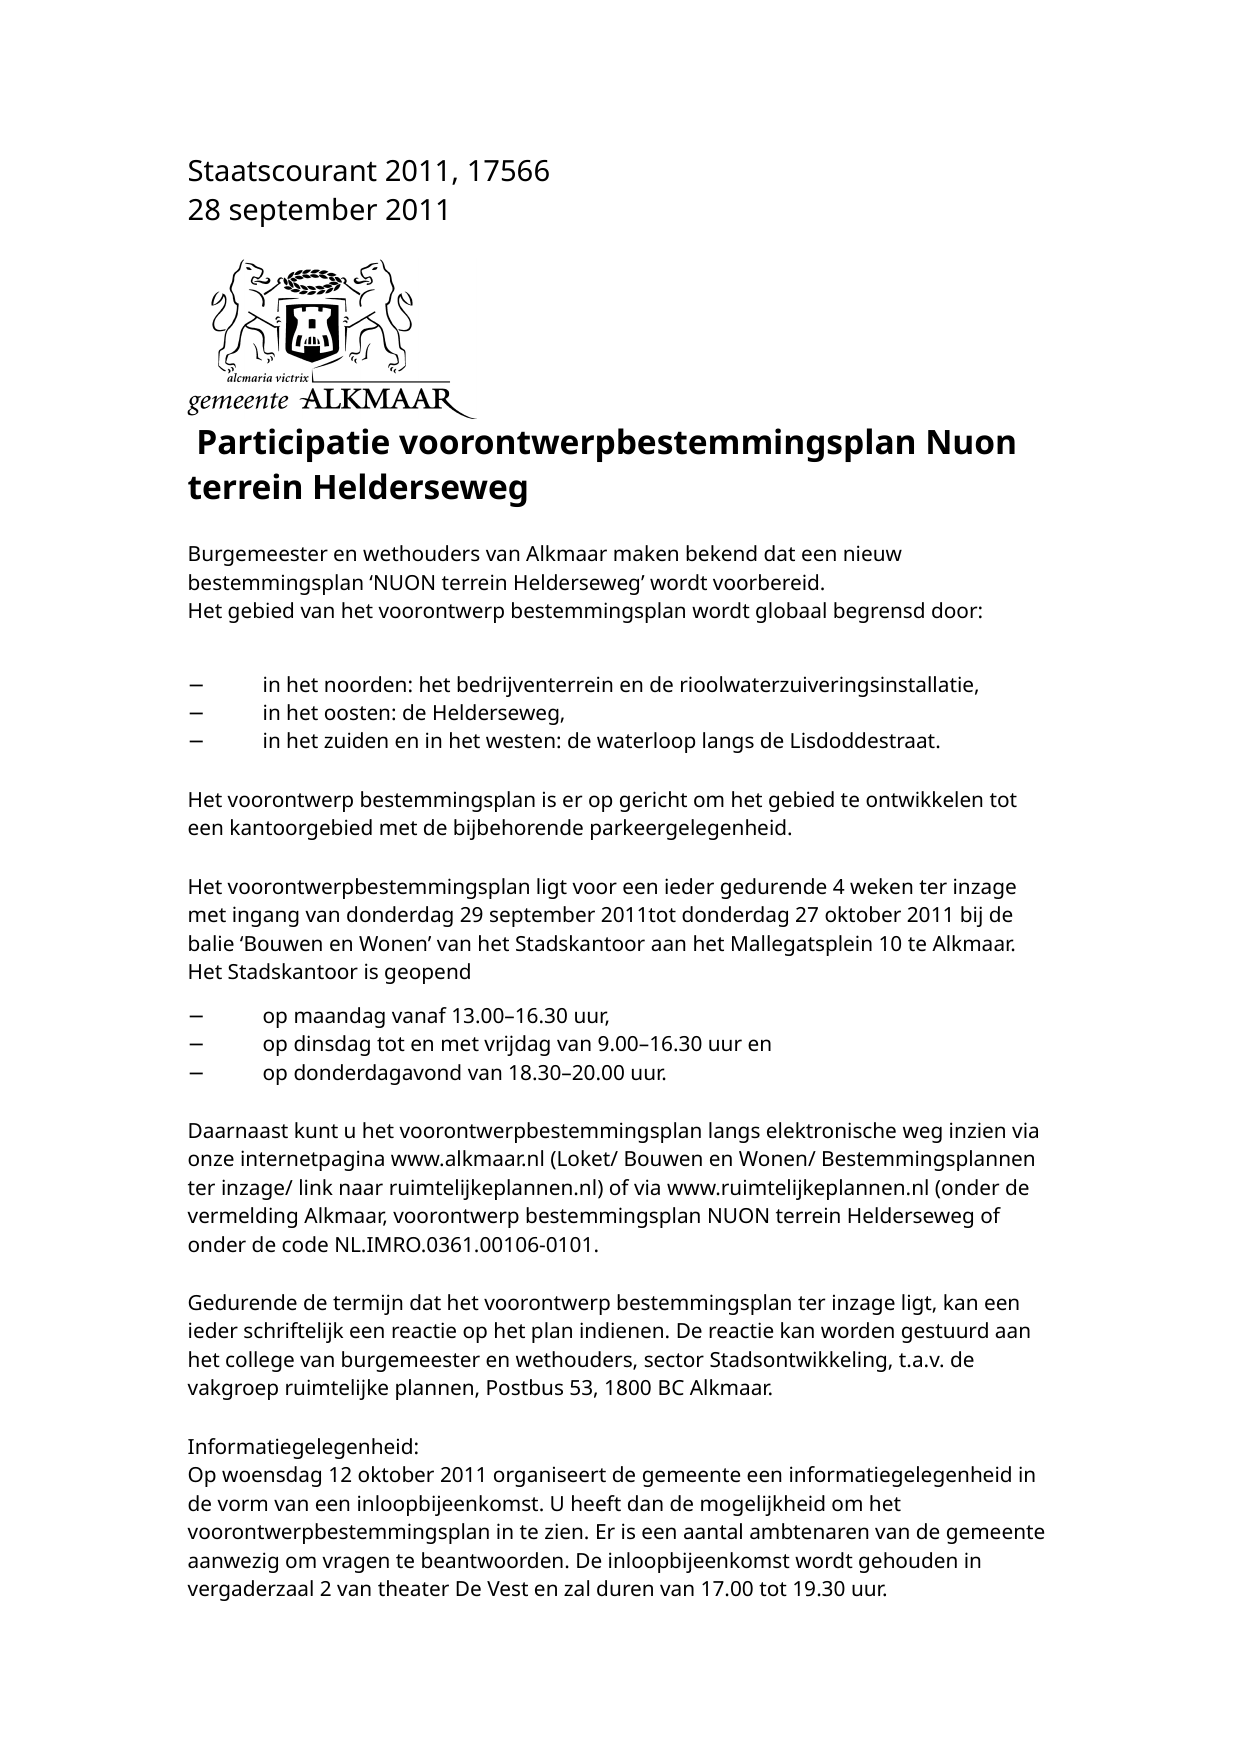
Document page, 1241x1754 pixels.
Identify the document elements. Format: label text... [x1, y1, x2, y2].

text Daarnaast kunt u het voorontwerpbestemmingsplan langs elektronische weg inzien via onze internetpagina www.alkmaar.nl (Loket/ Bouwen en Wonen/ Bestemmingsplannen ter inzage/ link naar ruimtelijkeplannen.nl) of via www.ruimtelijkeplannen.nl (onder de vermelding Alkmaar, voorontwerp bestemmingsplan NUON terrein Helderseweg of onder de code NL.IMRO.0361.00106-0101. [187, 1116, 1053, 1258]
text Het voorontwerpbestemmingsplan ligt voor een ieder gedurende 4 weken ter inzage met ingang van donderdag 29 september 2011tot donderdag 27 oktober 2011 bij de balie ‘Bouwen en Wonen’ van het Stadskantoor aan het Mallegatsplein 10 te Alkmaar. [187, 872, 1053, 957]
text Het gebied van het voorontwerp bestemmingsplan wordt globaal begrensd door: [187, 596, 1053, 625]
text Het voorontwerp bestemmingsplan is er op gericht om het gebied te ontwikkelen tot een kantoorgebied met de bijbehorende parkeergelegenheid. [187, 785, 1053, 842]
text Op woensdag 12 oktober 2011 organiseert de gemeente een informatiegelegenheid in de vorm van een inloopbijeenkomst. U heeft dan de mogelijkheid om het voorontwerpbestemmingsplan in te zien. Er is een aantal ambtenaren van de gemeente aanwezig om vragen te beantwoorden. De inloopbijeenkomst wordt gehouden in vergaderzaal 2 van theater De Vest en zal duren van 17.00 tot 19.30 uur. [187, 1460, 1053, 1603]
text Het Stadskantoor is geopend [187, 957, 1053, 986]
list op dinsdag tot en met vrijdag van 9.00–16.30 uur en [187, 1029, 1053, 1058]
list op maandag vanaf 13.00–16.30 uur, [187, 1001, 1053, 1029]
text 28 september 2011 [187, 190, 1053, 229]
list in het noorden: het bedrijventerrein en de rioolwaterzuiveringsinstallatie, [187, 670, 1053, 698]
text Burgemeester en wethouders van Alkmaar maken bekend dat een nieuw bestemmingsplan ‘NUON terrein Helderseweg’ wordt voorbereid. [187, 539, 1053, 596]
list op donderdagavond van 18.30–20.00 uur. [187, 1058, 1053, 1086]
picture [187, 258, 477, 419]
subtitle Participatie voorontwerpbestemmingsplan Nuon terrein Helderseweg [187, 271, 1053, 509]
text Gedurende de termijn dat het voorontwerp bestemmingsplan ter inzage ligt, kan een ieder schriftelijk een reactie op het plan indienen. De reactie kan worden gestuurd aan het college van burgemeester en wethouders, sector Stadsontwikkeling, t.a.v. de vakgroep ruimtelijke plannen, Postbus 53, 1800 BC Alkmaar. [187, 1288, 1053, 1402]
list in het zuiden en in het westen: de waterloop langs de Lisdoddestraat. [187, 727, 1053, 755]
text Staatscourant 2011, 17566 [187, 150, 1053, 190]
text Informatiegelegenheid: [187, 1432, 1053, 1460]
list in het oosten: de Helderseweg, [187, 698, 1053, 727]
